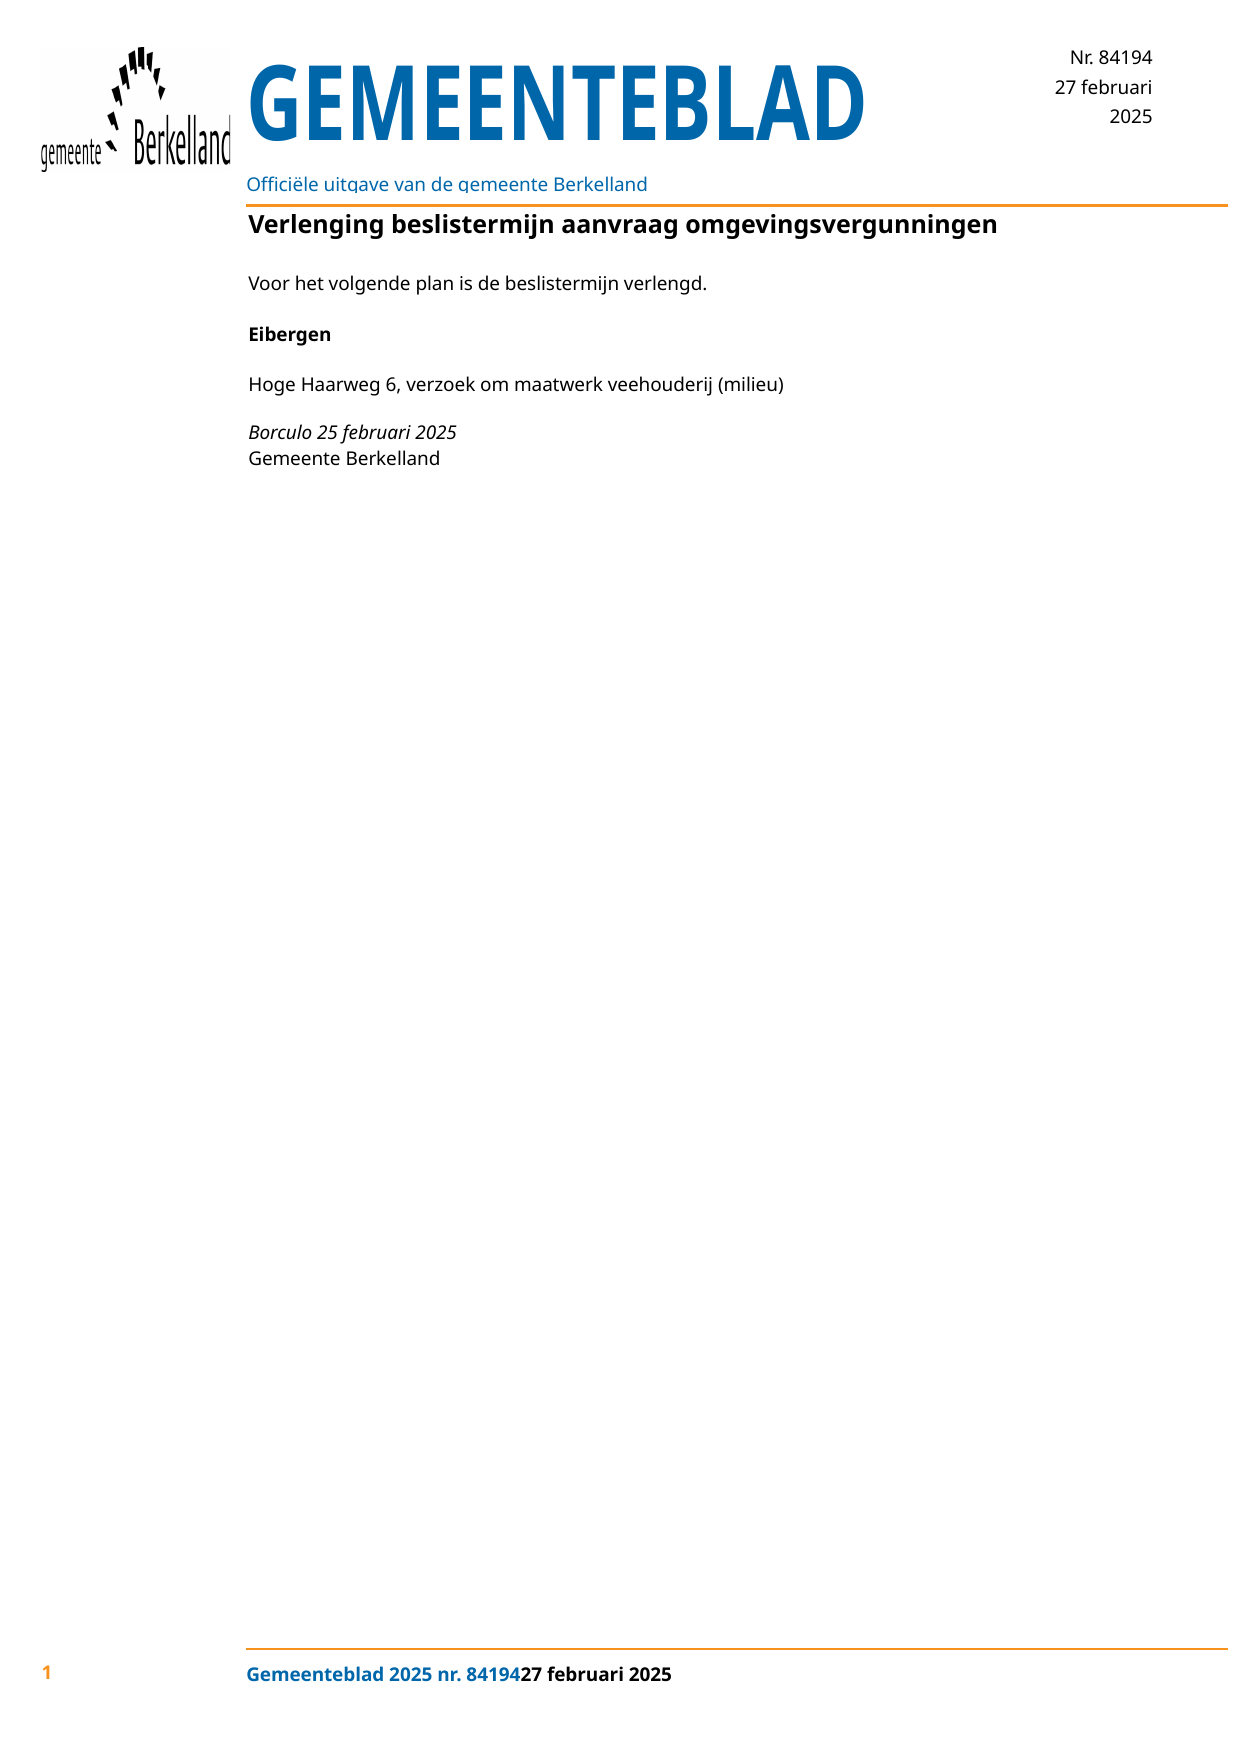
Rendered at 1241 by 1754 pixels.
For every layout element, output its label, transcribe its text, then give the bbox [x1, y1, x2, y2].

text Borculo 25 februari 2025 [248, 419, 1152, 445]
text Verlenging beslistermijn aanvraag omgevingsvergunningen [248, 207, 1152, 241]
text Voor het volgende plan is de beslistermijn verlengd. [248, 270, 1152, 296]
text Hoge Haarweg 6, verzoek om maatwerk veehouderij (milieu) [248, 371, 1152, 397]
picture [41, 47, 231, 172]
text Gemeente Berkelland [248, 445, 1152, 470]
text Eibergen [248, 321, 1152, 346]
